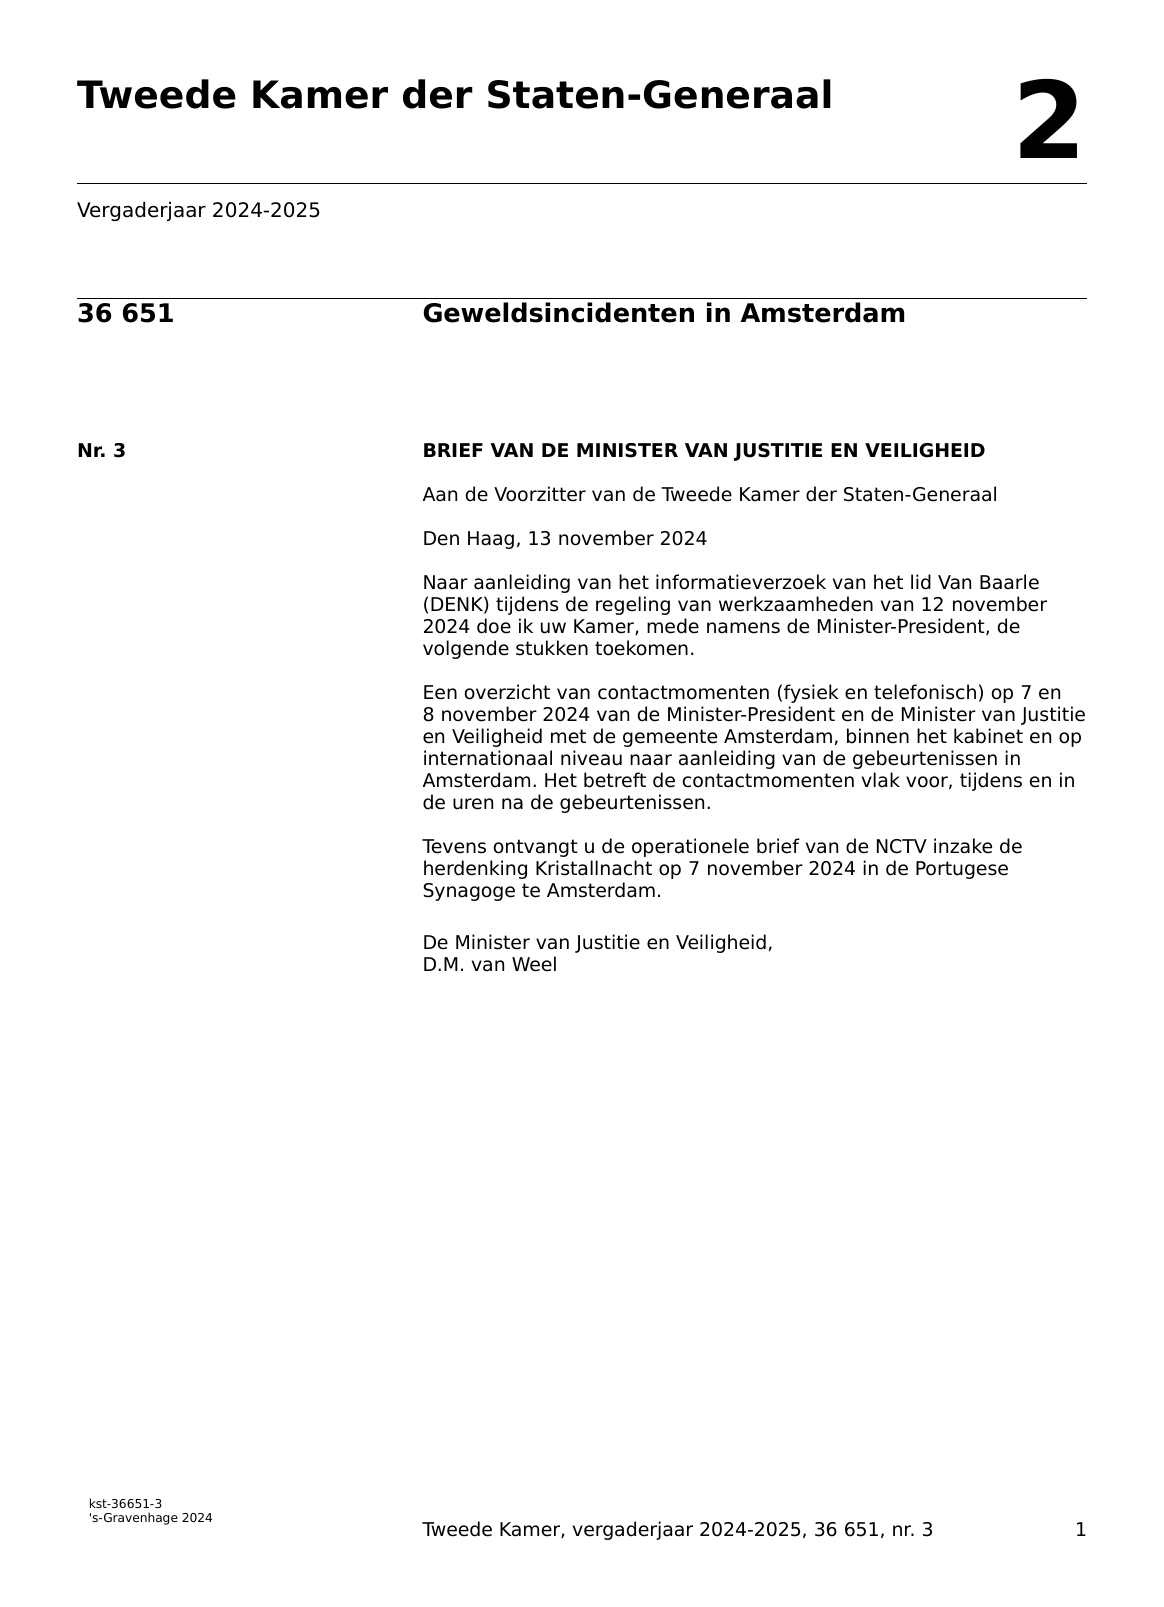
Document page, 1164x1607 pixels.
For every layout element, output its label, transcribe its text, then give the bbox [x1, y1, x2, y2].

text Tevens ontvangt u de operationele brief van de NCTV inzake de herdenking Kristallnacht op 7 november 2024 in de Portugese Synagoge te Amsterdam. [422, 836, 1087, 902]
text Naar aanleiding van het informatieverzoek van het lid Van Baarle (DENK) tijdens de regeling van werkzaamheden van 12 november 2024 doe ik uw Kamer, mede namens de Minister-President, de volgende stukken toekomen. [422, 572, 1087, 660]
text 's-Gravenhage 2024 [88, 1511, 323, 1525]
text De Minister van Justitie en Veiligheid, D.M. van Weel [422, 932, 1087, 976]
table_header 2 [886, 59, 1087, 183]
text Den Haag, 13 november 2024 [422, 528, 1087, 550]
table_header Tweede Kamer der Staten-Generaal [77, 59, 886, 183]
text Aan de Voorzitter van de Tweede Kamer der Staten-Generaal [422, 484, 1087, 506]
subtitle Nr. 3 BRIEF VAN DE MINISTER VAN JUSTITIE EN VEILIGHEID [77, 440, 1087, 462]
text Een overzicht van contactmomenten (fysiek en telefonisch) op 7 en 8 november 2024 van de Minister-President en de Minister van Justitie en Veiligheid met de gemeente Amsterdam, binnen het kabinet en op internationaal niveau naar aanleiding van de gebeurtenissen in Amsterdam. Het betreft de contactmomenten vlak voor, tijdens en in de uren na de gebeurtenissen. [422, 682, 1087, 814]
text kst-36651-3 [88, 1497, 323, 1511]
subtitle 36 651 Geweldsincidenten in Amsterdam [77, 299, 1087, 329]
table_cell Vergaderjaar 2024-2025 [77, 184, 1087, 298]
